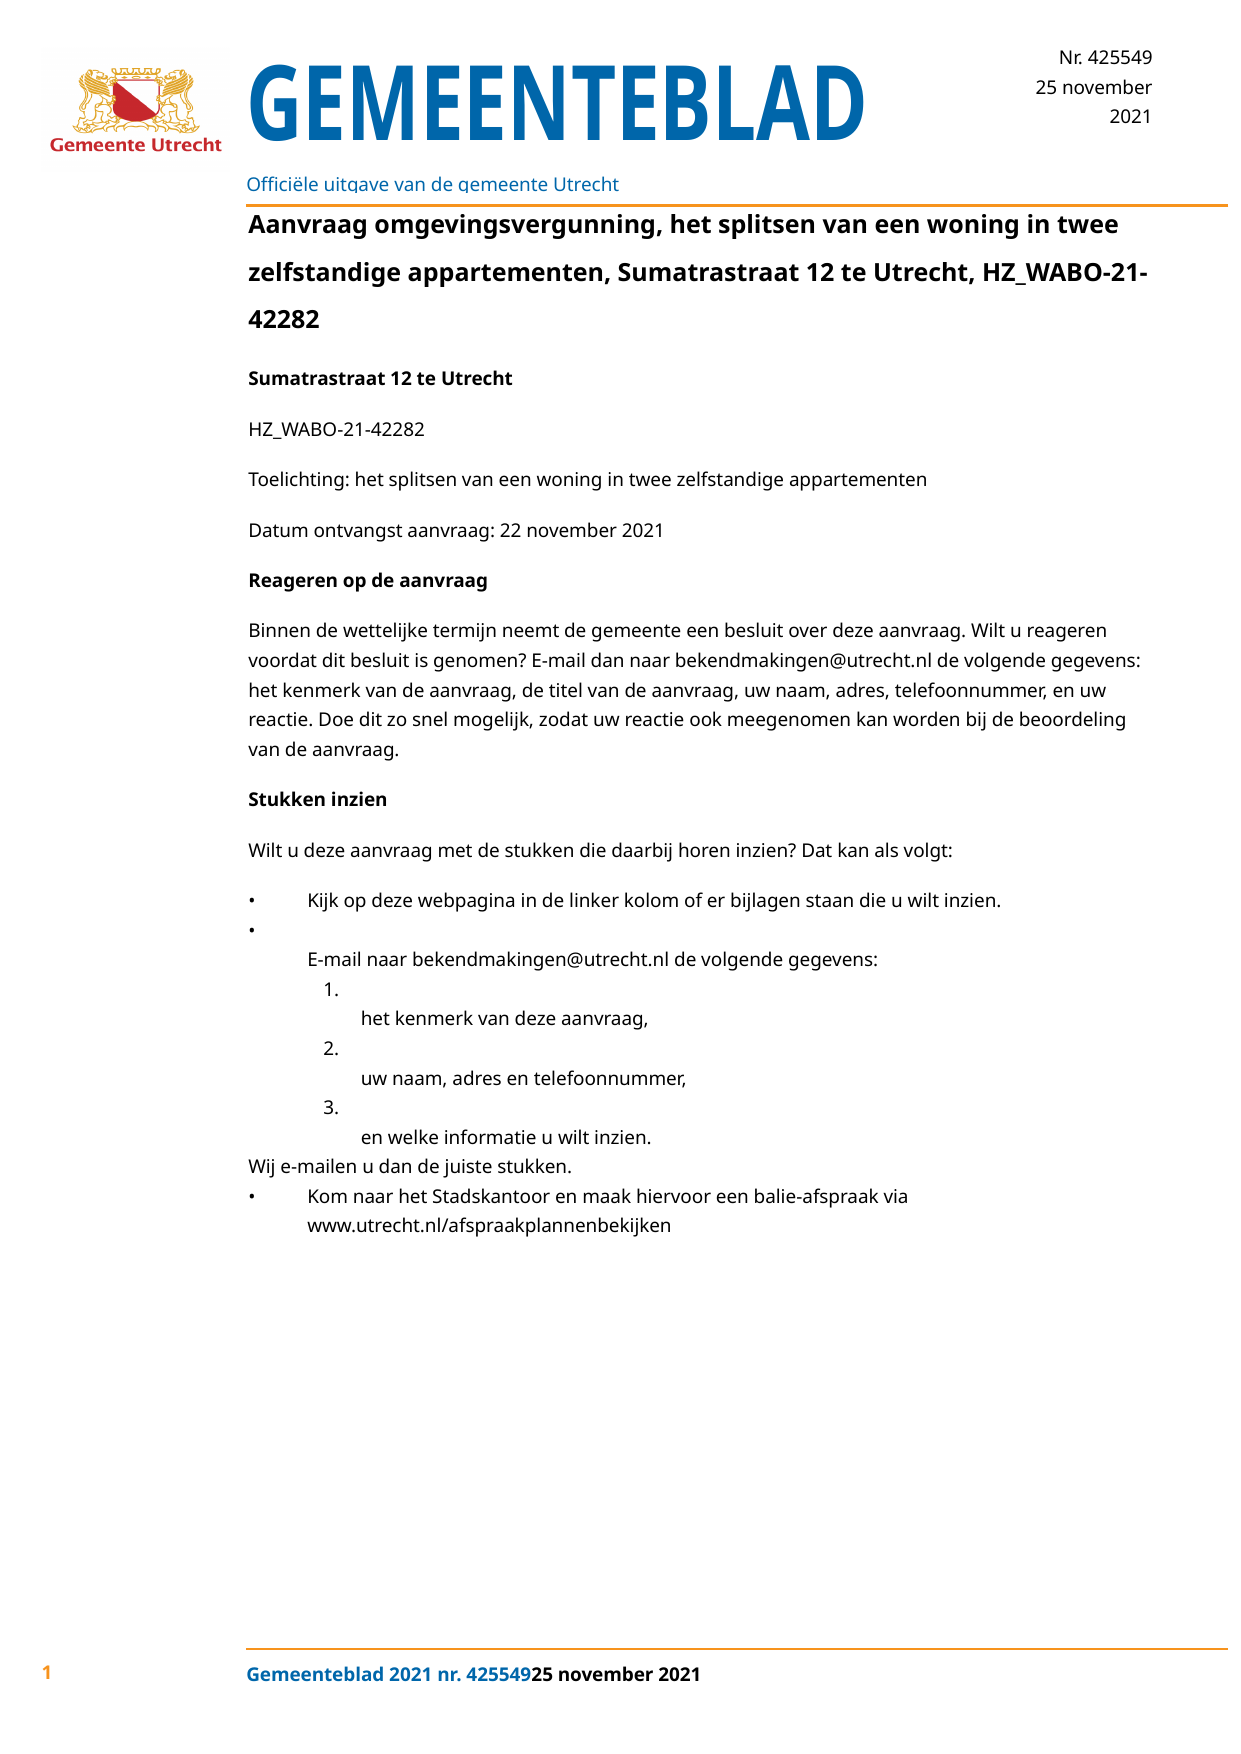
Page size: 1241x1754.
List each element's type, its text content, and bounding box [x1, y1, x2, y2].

list uw naam, adres en telefoonnummer, [323, 1065, 1152, 1090]
text Aanvraag omgevingsvergunning, het splitsen van een woning in twee zelfstandige appartementen, Sumatrastraat 12 te Utrecht, HZ_WABO-21-42282 [248, 207, 1152, 336]
text HZ_WABO-21-42282 [248, 416, 1152, 442]
text Datum ontvangst aanvraag: 22 november 2021 [248, 517, 1152, 542]
text Sumatrastraat 12 te Utrecht [248, 366, 1152, 391]
text Wilt u deze aanvraag met de stukken die daarbij horen inzien? Dat kan als volgt: [248, 837, 1152, 862]
text Stukken inzien [248, 786, 1152, 812]
list Kom naar het Stadskantoor en maak hiervoor een balie-afspraak via www.utrecht.nl/afspraakplannenbekijken [248, 1183, 1152, 1238]
list het kenmerk van deze aanvraag, [323, 1006, 1152, 1031]
text Wij e-mailen u dan de juiste stukken. [248, 1153, 1152, 1179]
text Binnen de wettelijke termijn neemt de gemeente een besluit over deze aanvraag. Wilt u reageren voordat dit besluit is genomen? E-mail dan naar bekendmakingen@utrecht.nl de volgende gegevens: het kenmerk van de aanvraag, de titel van de aanvraag, uw naam, adres, telefoonnummer, en uw reactie. Doe dit zo snel mogelijk, zodat uw reactie ook meegenomen kan worden bij de beoordeling van de aanvraag. [248, 618, 1152, 762]
list E-mail naar bekendmakingen@utrecht.nl de volgende gegevens: [248, 946, 1152, 972]
text Reageren op de aanvraag [248, 567, 1152, 593]
text Toelichting: het splitsen van een woning in twee zelfstandige appartementen [248, 466, 1152, 492]
picture [41, 47, 231, 172]
list en welke informatie u wilt inzien. [323, 1124, 1152, 1149]
list Kijk op deze webpagina in de linker kolom of er bijlagen staan die u wilt inzien. [248, 887, 1152, 913]
